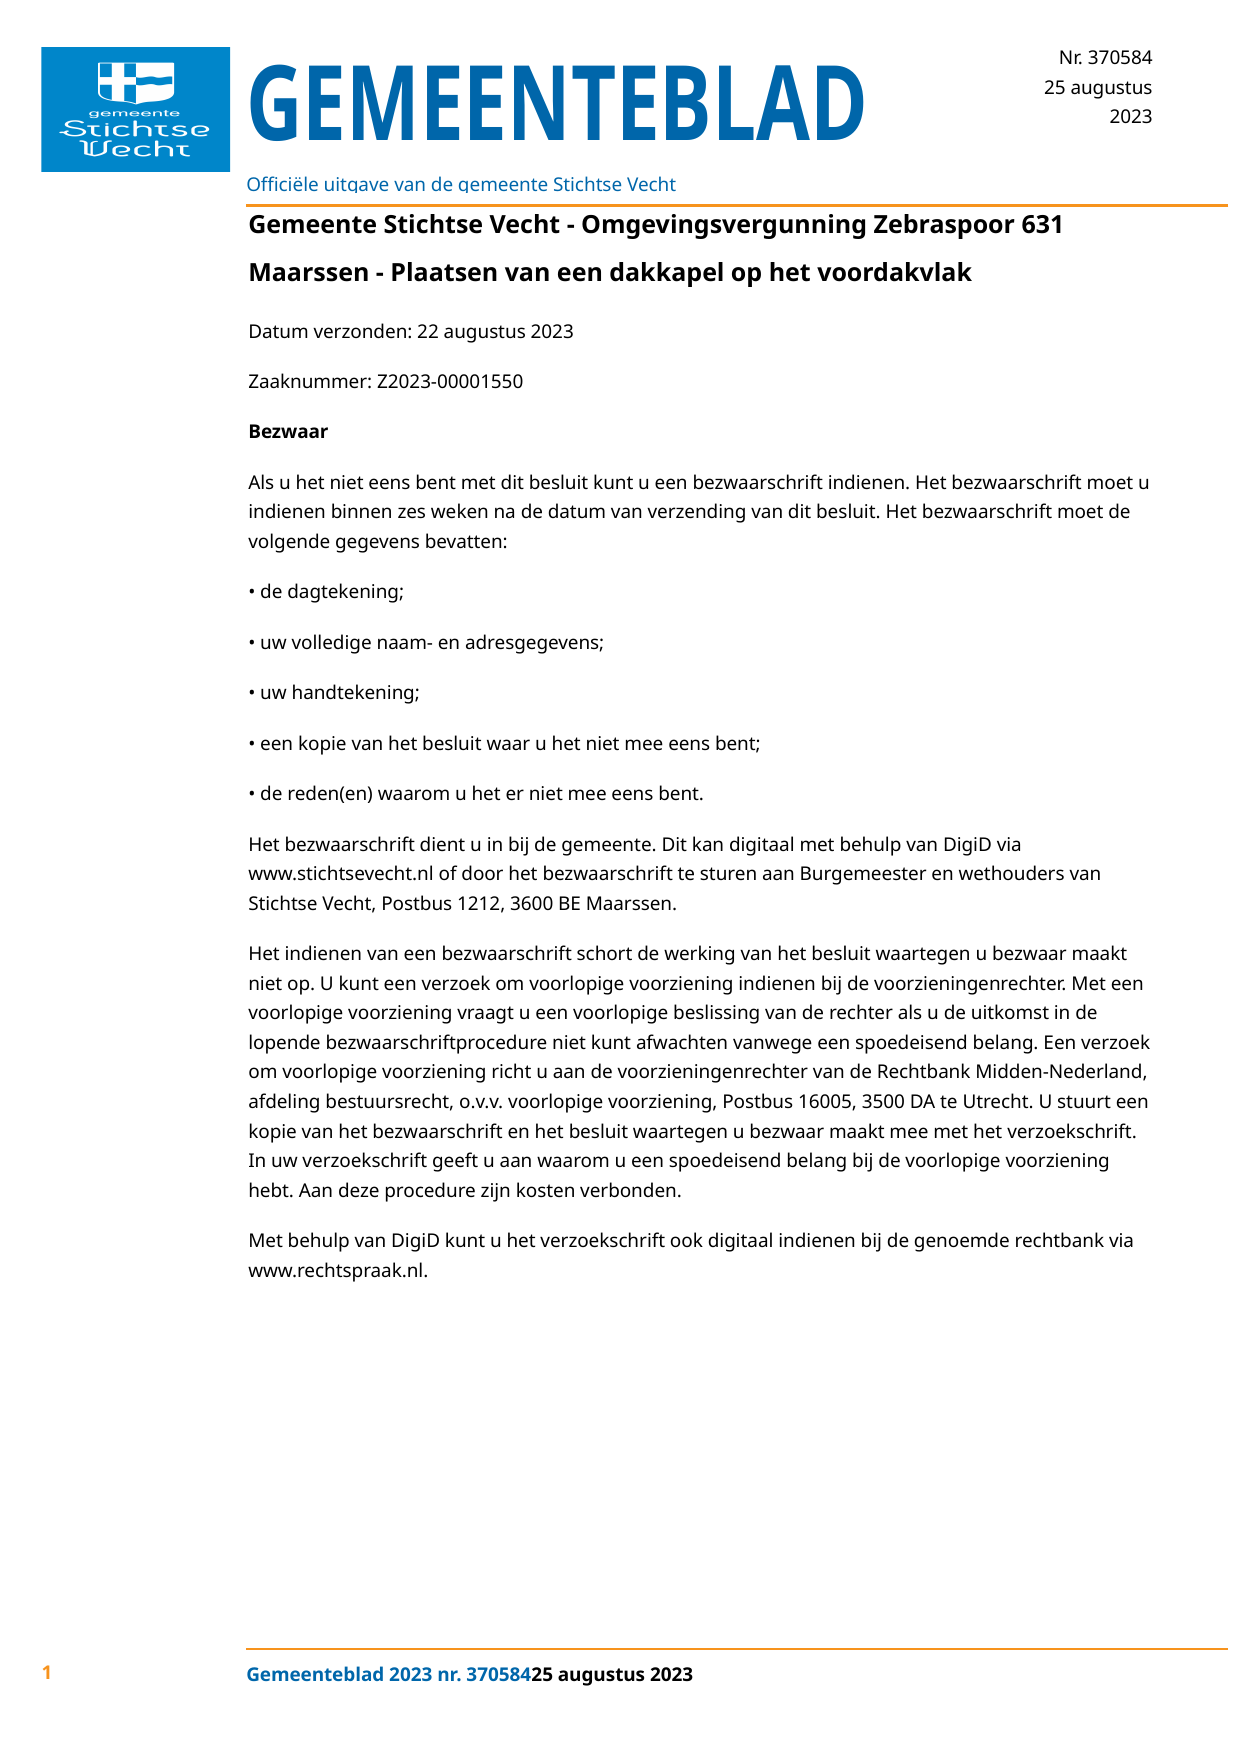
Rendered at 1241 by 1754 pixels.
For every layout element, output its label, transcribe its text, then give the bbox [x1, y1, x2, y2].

text Als u het niet eens bent met dit besluit kunt u een bezwaarschrift indienen. Het bezwaarschrift moet u indienen binnen zes weken na de datum van verzending van dit besluit. Het bezwaarschrift moet de volgende gegevens bevatten: [248, 469, 1152, 554]
text • de reden(en) waarom u het er niet mee eens bent. [248, 780, 1152, 806]
picture [99, 63, 135, 101]
text Zaaknummer: Z2023-00001550 [248, 368, 1152, 394]
text Gemeente Stichtse Vecht - Omgevingsvergunning Zebraspoor 631 Maarssen - Plaatsen van een dakkapel op het voordakvlak [248, 207, 1152, 288]
text Datum verzonden: 22 augustus 2023 [248, 318, 1152, 344]
text • de dagtekening; [248, 579, 1152, 604]
text Met behulp van DigiD kunt u het verzoekschrift ook digitaal indienen bij de genoemde rechtbank via www.rechtspraak.nl. [248, 1227, 1152, 1283]
text Het bezwaarschrift dient u in bij de gemeente. Dit kan digitaal met behulp van DigiD via www.stichtsevecht.nl of door het bezwaarschrift te sturen aan Burgemeester en wethouders van Stichtse Vecht, Postbus 1212, 3600 BE Maarssen. [248, 831, 1152, 916]
text Het indienen van een bezwaarschrift schort de werking van het besluit waartegen u bezwaar maakt niet op. U kunt een verzoek om voorlopige voorziening indienen bij de voorzieningenrechter. Met een voorlopige voorziening vraagt u een voorlopige beslissing van de rechter als u de uitkomst in de lopende bezwaarschriftprocedure niet kunt afwachten vanwege een spoedeisend belang. Een verzoek om voorlopige voorziening richt u aan de voorzieningenrechter van de Rechtbank Midden-Nederland, afdeling bestuursrecht, o.v.v. voorlopige voorziening, Postbus 16005, 3500 DA te Utrecht. U stuurt een kopie van het bezwaarschrift en het besluit waartegen u bezwaar maakt mee met het verzoekschrift. In uw verzoekschrift geeft u aan waarom u een spoedeisend belang bij de voorlopige voorziening hebt. Aan deze procedure zijn kosten verbonden. [248, 940, 1152, 1203]
text • uw handtekening; [248, 679, 1152, 705]
text • een kopie van het besluit waar u het niet mee eens bent; [248, 730, 1152, 756]
text Bezwaar [248, 419, 1152, 444]
text • uw volledige naam- en adresgegevens; [248, 629, 1152, 655]
picture [137, 63, 174, 103]
